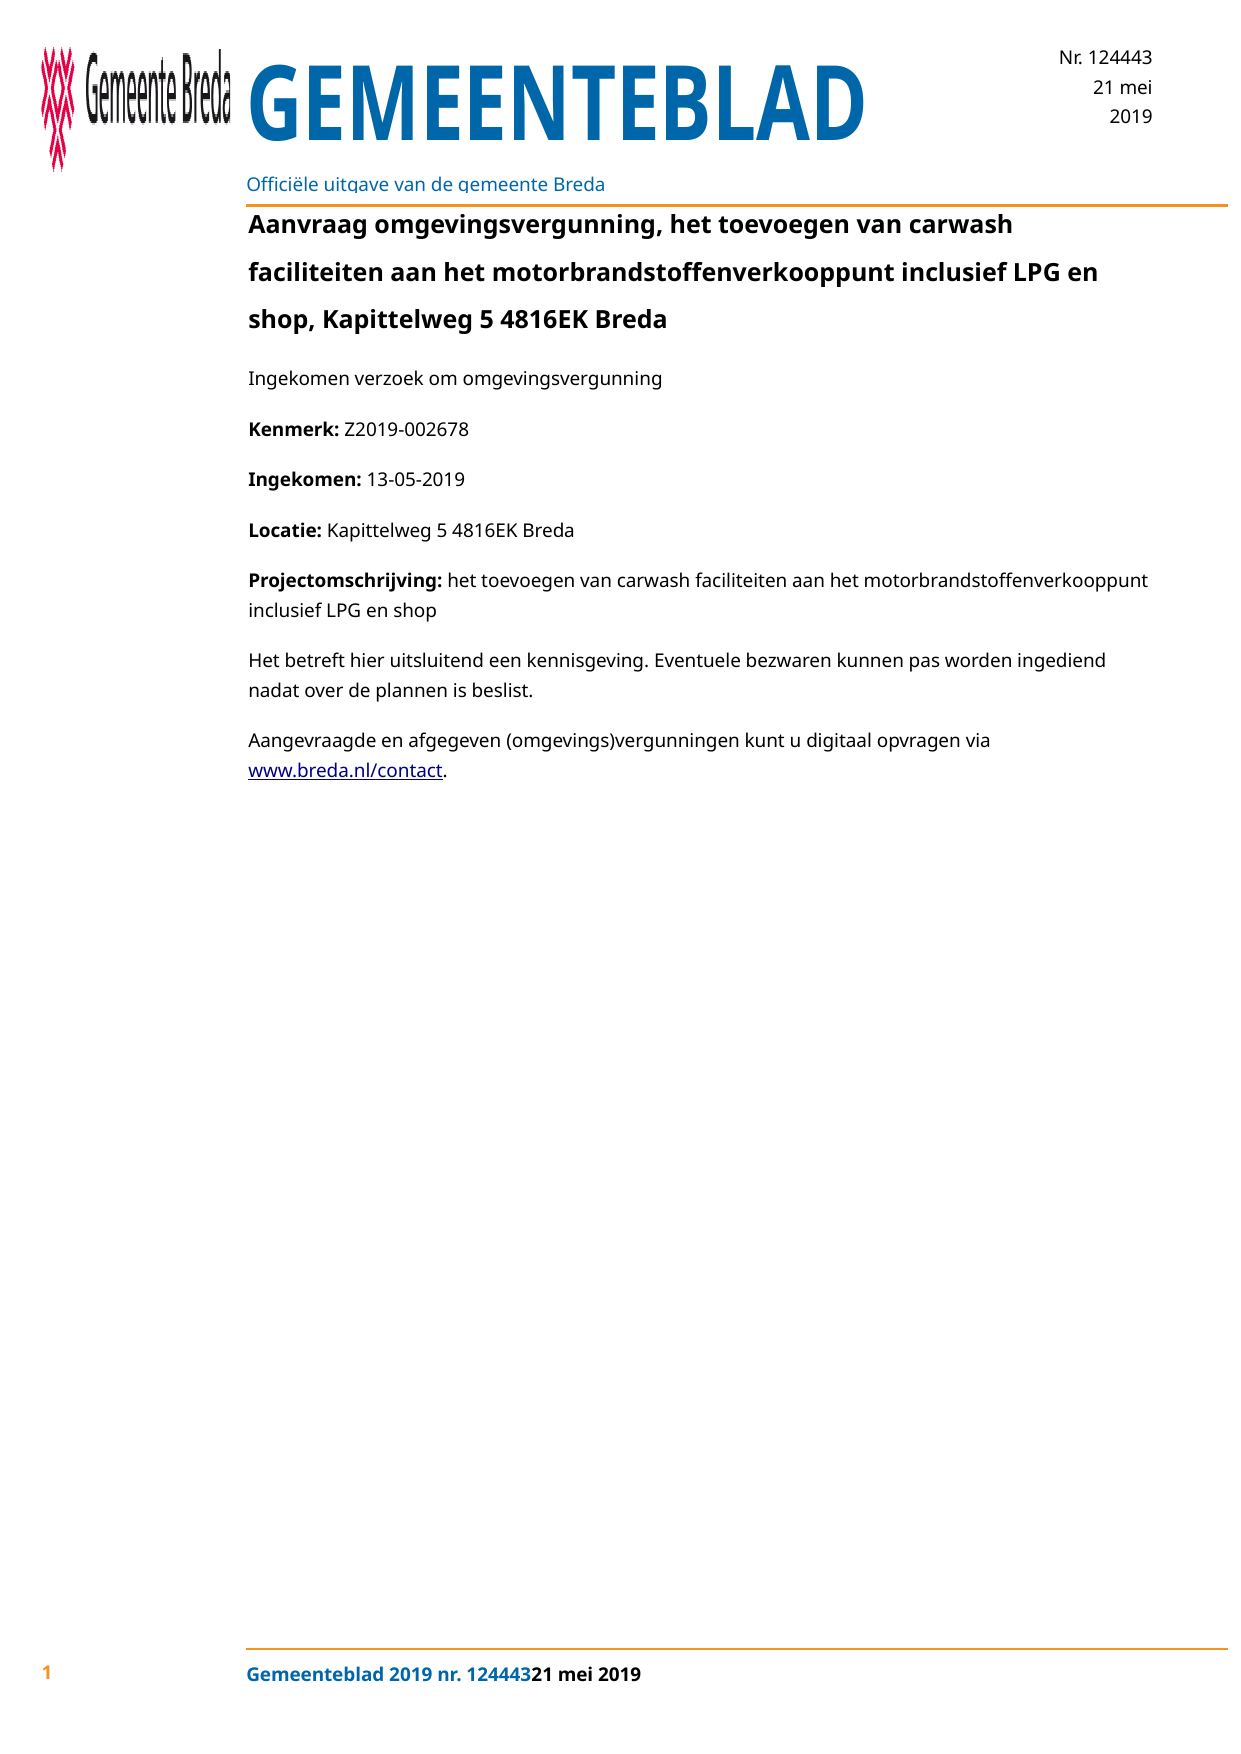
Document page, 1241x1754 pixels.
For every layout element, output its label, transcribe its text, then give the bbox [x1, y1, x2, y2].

text Locatie: Kapittelweg 5 4816EK Breda [248, 517, 1152, 542]
text Het betreft hier uitsluitend een kennisgeving. Eventuele bezwaren kunnen pas worden ingediend nadat over de plannen is beslist. [248, 647, 1152, 702]
text Aangevraagde en afgegeven (omgevings)vergunningen kunt u digitaal opvragen via www.breda.nl/contact. [248, 727, 1152, 782]
text Ingekomen: 13-05-2019 [248, 466, 1152, 492]
text Kenmerk: Z2019-002678 [248, 416, 1152, 442]
text Projectomschrijving: het toevoegen van carwash faciliteiten aan het motorbrandstoffenverkooppunt inclusief LPG en shop [248, 567, 1152, 622]
picture [41, 47, 231, 172]
text Aanvraag omgevingsvergunning, het toevoegen van carwash faciliteiten aan het motorbrandstoffenverkooppunt inclusief LPG en shop, Kapittelweg 5 4816EK Breda [248, 207, 1152, 336]
text Ingekomen verzoek om omgevingsvergunning [248, 366, 1152, 391]
